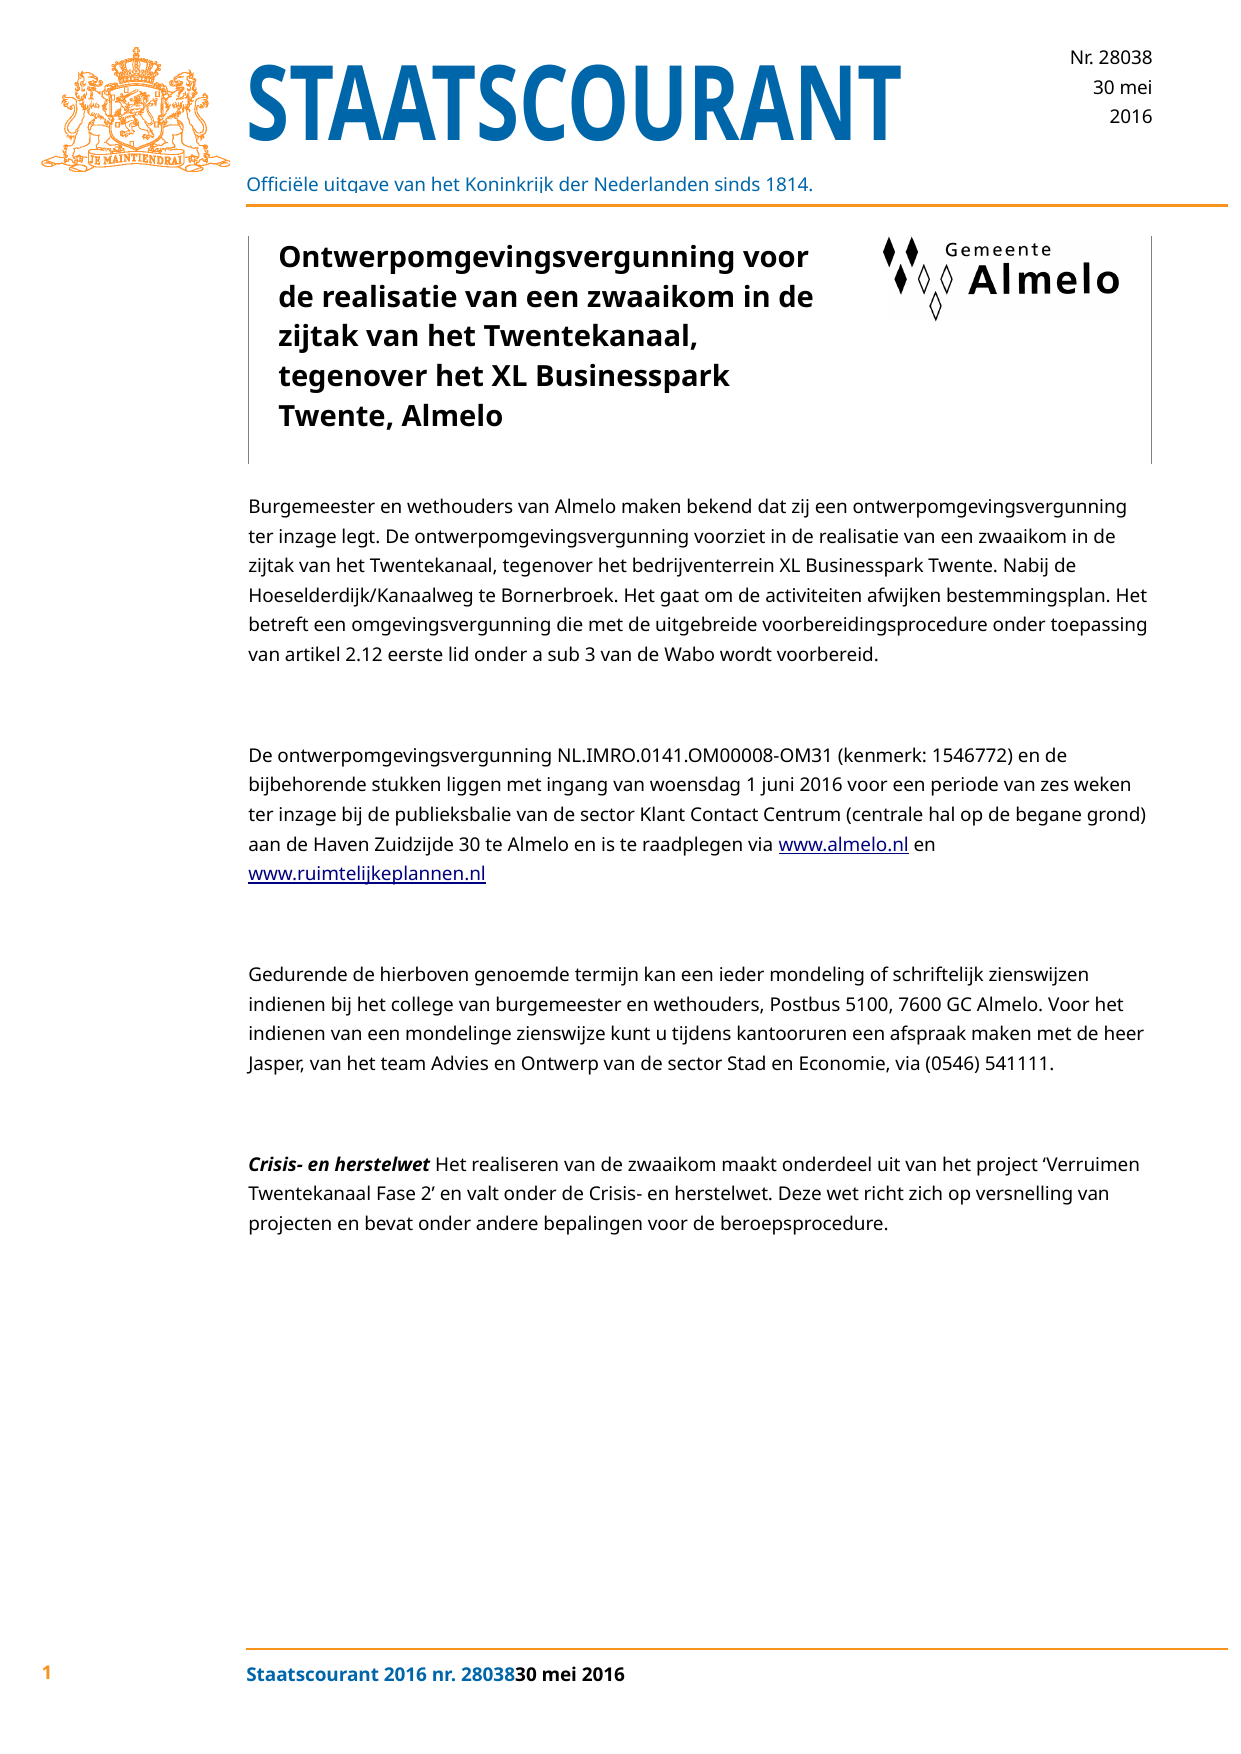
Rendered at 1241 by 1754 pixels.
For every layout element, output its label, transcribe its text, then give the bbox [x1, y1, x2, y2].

table_header [850, 236, 1151, 464]
text Burgemeester en wethouders van Almelo maken bekend dat zij een ontwerpomgevingsvergunning ter inzage legt. De ontwerpomgevingsvergunning voorziet in de realisatie van een zwaaikom in de zijtak van het Twentekanaal, tegenover het bedrijventerrein XL Businesspark Twente. Nabij de Hoeselderdijk/Kanaalweg te Bornerbroek. Het gaat om de activiteiten afwijken bestemmingsplan. Het betreft een omgevingsvergunning die met de uitgebreide voorbereidingsprocedure onder toepassing van artikel 2.12 eerste lid onder a sub 3 van de Wabo wordt voorbereid. [248, 493, 1152, 667]
text Crisis- en herstelwet Het realiseren van de zwaaikom maakt onderdeel uit van het project ‘Verruimen Twentekanaal Fase 2’ en valt onder de Crisis- en herstelwet. Deze wet richt zich op versnelling van projecten en bevat onder andere bepalingen voor de beroepsprocedure. [248, 1151, 1152, 1236]
table_header Ontwerpomgevingsvergunning voor de realisatie van een zwaaikom in de zijtak van het Twentekanaal, tegenover het XL Businesspark Twente, Almelo [249, 236, 850, 464]
text De ontwerpomgevingsvergunning NL.IMRO.0141.OM00008-OM31 (kenmerk: 1546772) en de bijbehorende stukken liggen met ingang van woensdag 1 juni 2016 voor een periode van zes weken ter inzage bij de publieksbalie van de sector Klant Contact Centrum (centrale hal op de begane grond) aan de Haven Zuidzijde 30 te Almelo en is te raadplegen via www.almelo.nl en www.ruimtelijkeplannen.nl [248, 742, 1152, 886]
text Gedurende de hierboven genoemde termijn kan een ieder mondeling of schriftelijk zienswijzen indienen bij het college van burgemeester en wethouders, Postbus 5100, 7600 GC Almelo. Voor het indienen van een mondelinge zienswijze kunt u tijdens kantooruren een afspraak maken met de heer Jasper, van het team Advies en Ontwerp van de sector Stad en Economie, via (0546) 541111. [248, 961, 1152, 1076]
picture [41, 47, 231, 172]
picture [882, 236, 1119, 322]
